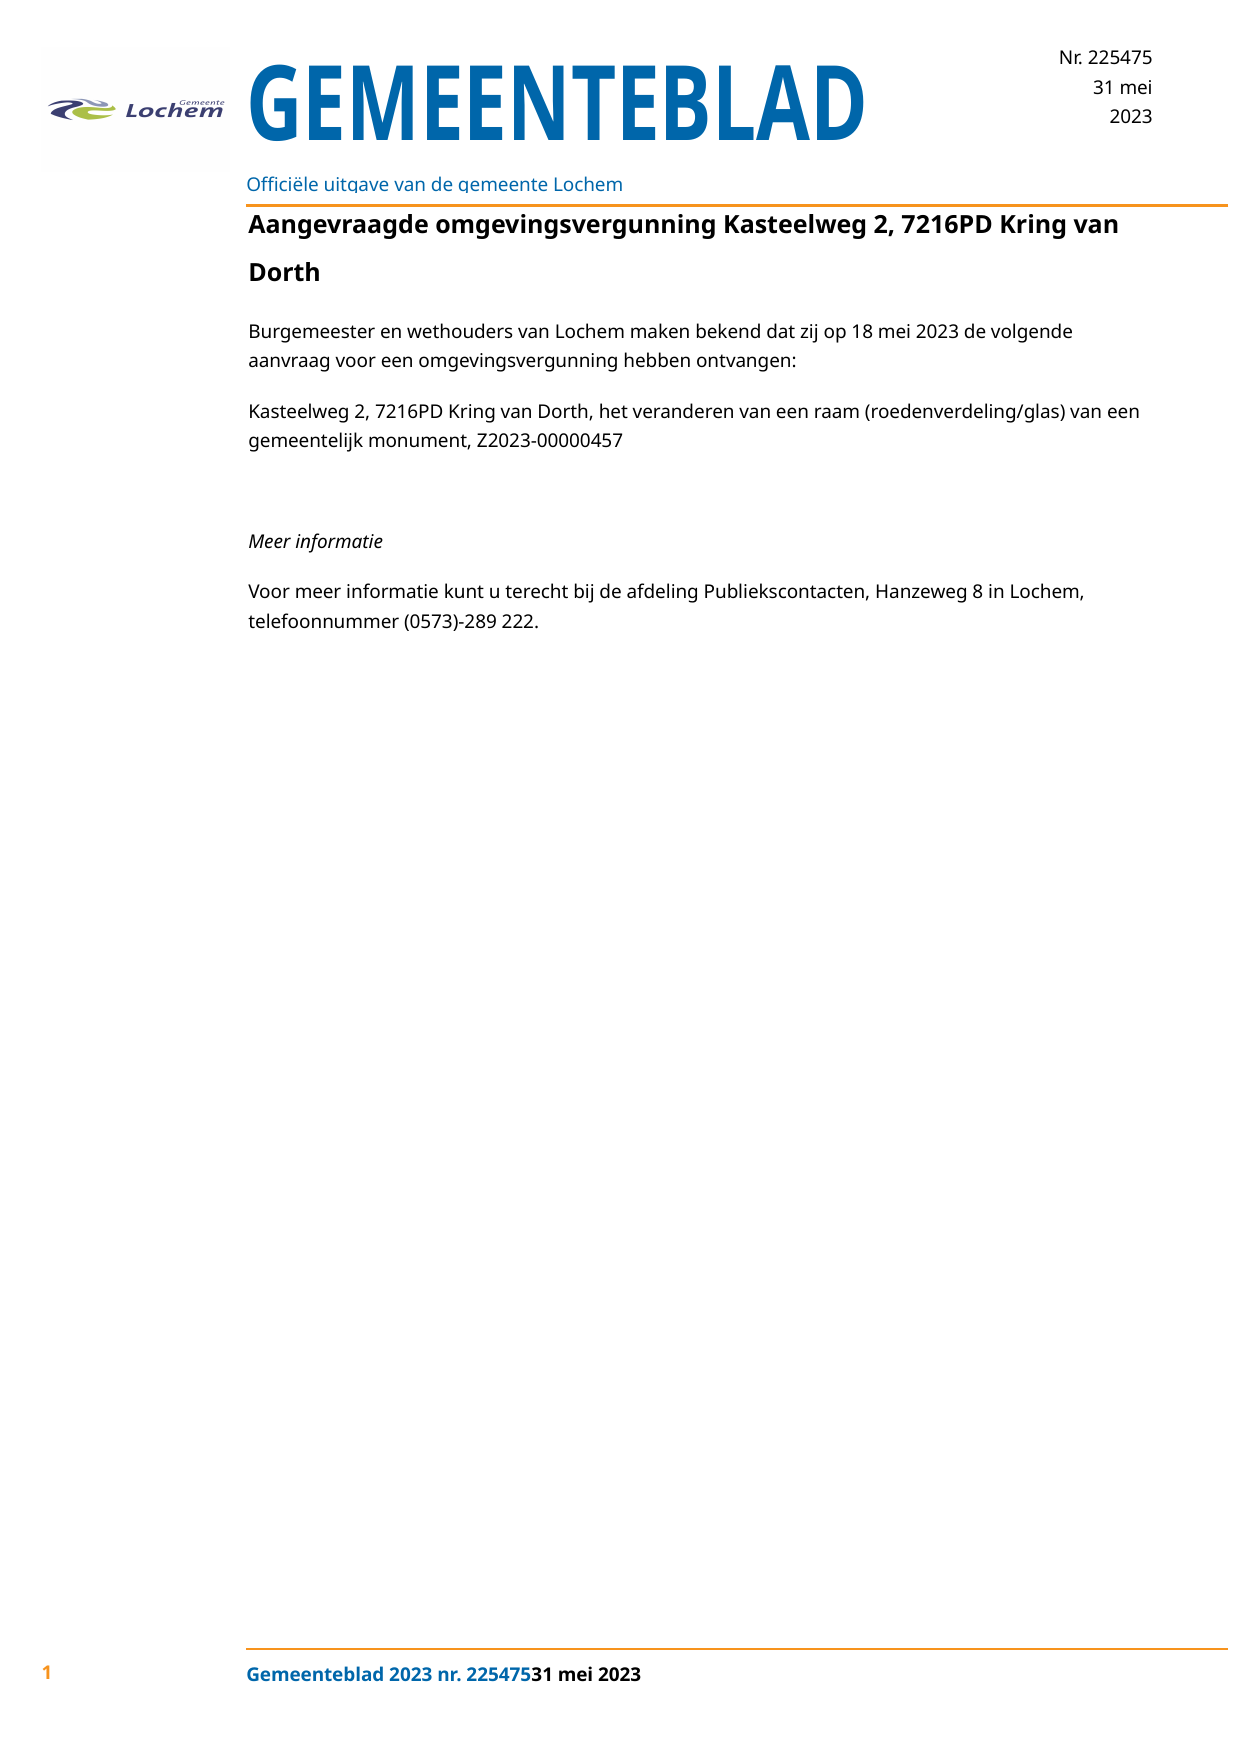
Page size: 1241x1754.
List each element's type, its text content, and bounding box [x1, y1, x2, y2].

picture [41, 47, 231, 172]
text Burgemeester en wethouders van Lochem maken bekend dat zij op 18 mei 2023 de volgende aanvraag voor een omgevingsvergunning hebben ontvangen: [248, 318, 1152, 373]
text Voor meer informatie kunt u terecht bij de afdeling Publiekscontacten, Hanzeweg 8 in Lochem, telefoonnummer (0573)-289 222. [248, 579, 1152, 634]
text Meer informatie [248, 528, 1152, 554]
text Kasteelweg 2, 7216PD Kring van Dorth, het veranderen van een raam (roedenverdeling/glas) van een gemeentelijk monument, Z2023-00000457 [248, 398, 1152, 453]
text Aangevraagde omgevingsvergunning Kasteelweg 2, 7216PD Kring van Dorth [248, 207, 1152, 288]
